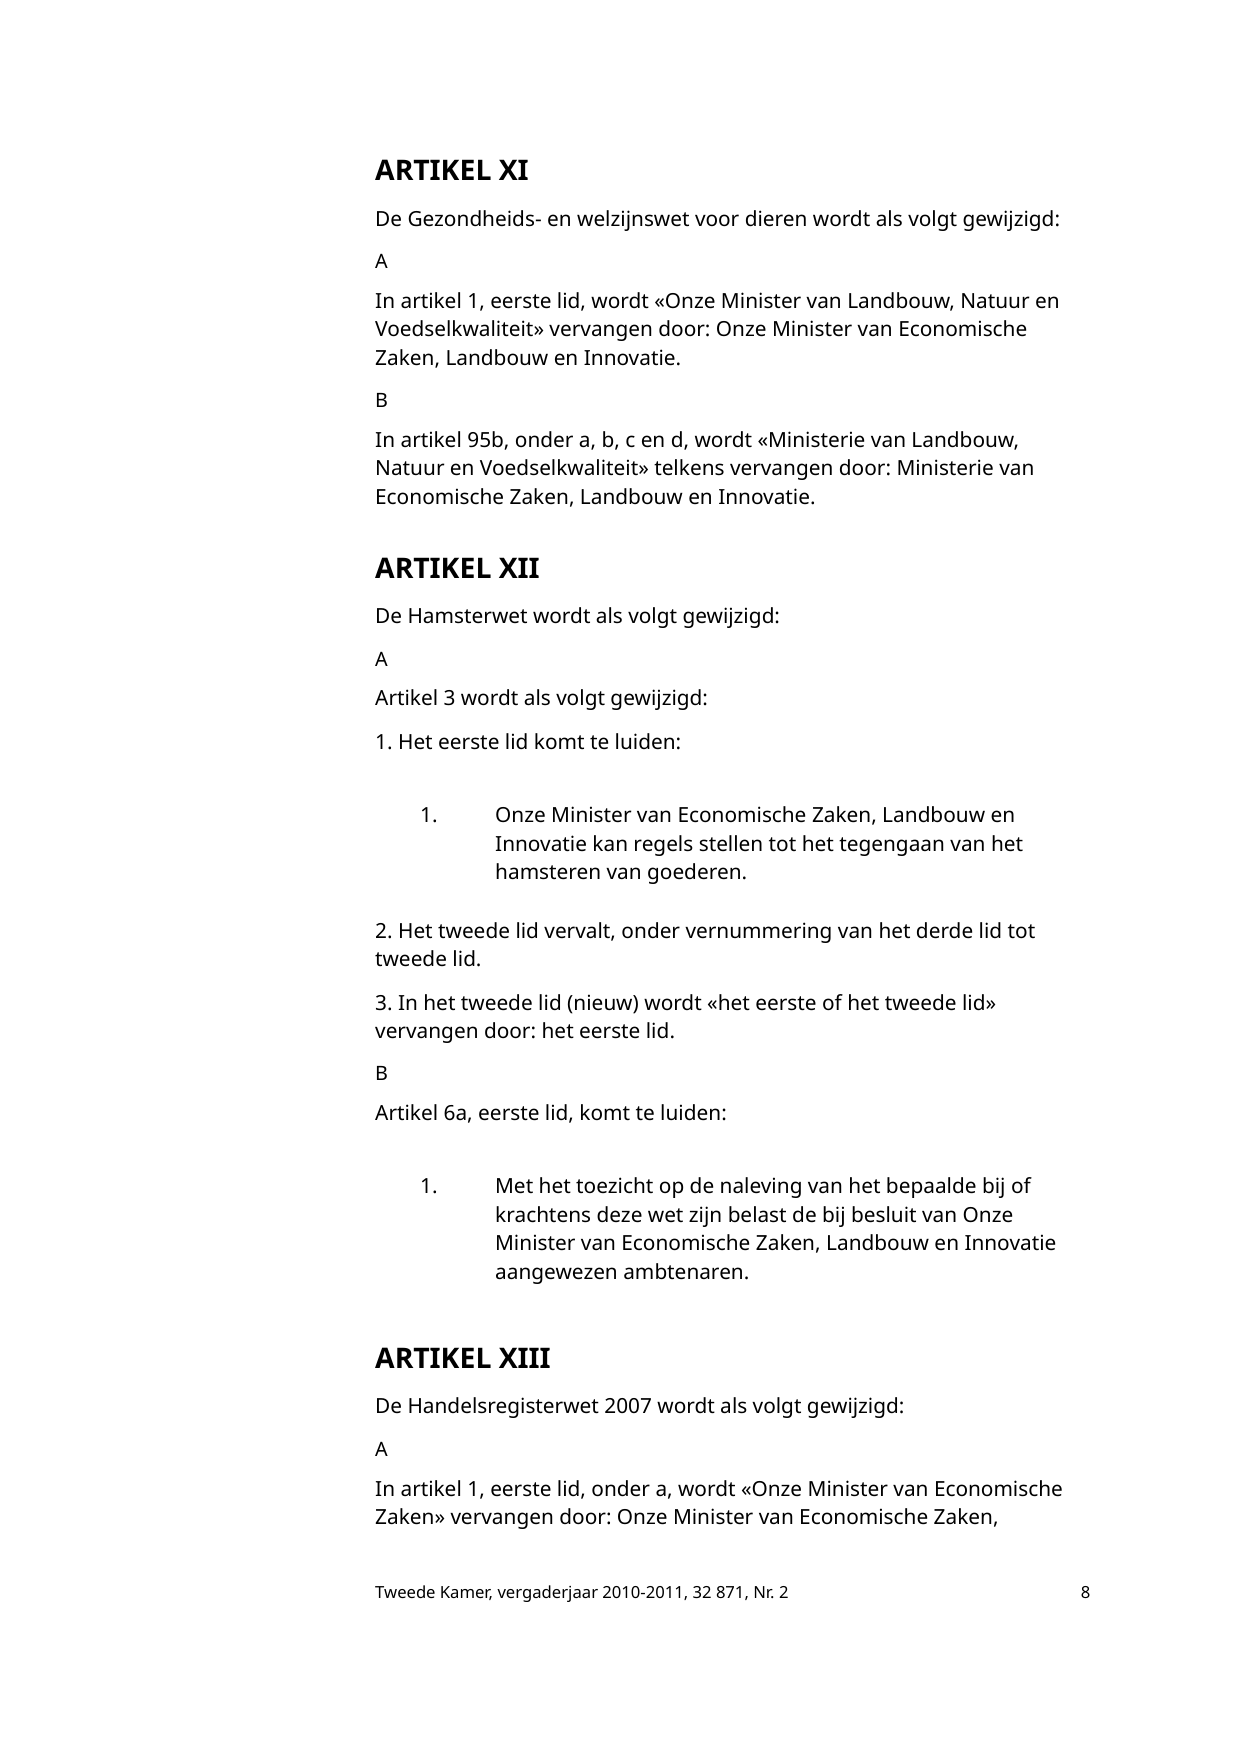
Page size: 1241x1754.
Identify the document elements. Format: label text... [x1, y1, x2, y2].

text A [375, 247, 1090, 274]
text A [375, 645, 1090, 672]
subtitle ARTIKEL XI [375, 150, 1090, 189]
text De Gezondheids- en welzijnswet voor dieren wordt als volgt gewijzigd: [375, 204, 1090, 232]
subtitle ARTIKEL XII [375, 548, 1090, 586]
text Artikel 3 wordt als volgt gewijzigd: [375, 683, 1090, 712]
text De Handelsregisterwet 2007 wordt als volgt gewijzigd: [375, 1392, 1090, 1420]
list Onze Minister van Economische Zaken, Landbouw en Innovatie kan regels stellen tot het tegengaan van het hamsteren van goederen. [420, 800, 1090, 886]
text 2. Het tweede lid vervalt, onder vernummering van het derde lid tot tweede lid. [375, 916, 1090, 973]
text B [375, 386, 1090, 413]
text In artikel 95b, onder a, b, c en d, wordt «Ministerie van Landbouw, Natuur en Voedselkwaliteit» telkens vervangen door: Ministerie van Economische Zaken, Landbouw en Innovatie. [375, 425, 1090, 510]
text In artikel 1, eerste lid, onder a, wordt «Onze Minister van Economische Zaken» vervangen door: Onze Minister van Economische Zaken, [375, 1474, 1090, 1531]
text A [375, 1435, 1090, 1462]
text In artikel 1, eerste lid, wordt «Onze Minister van Landbouw, Natuur en Voedselkwaliteit» vervangen door: Onze Minister van Economische Zaken, Landbouw en Innovatie. [375, 286, 1090, 371]
text 1. Het eerste lid komt te luiden: [375, 727, 1090, 755]
text Artikel 6a, eerste lid, komt te luiden: [375, 1098, 1090, 1127]
subtitle ARTIKEL XIII [375, 1338, 1090, 1377]
list Met het toezicht op de naleving van het bepaalde bij of krachtens deze wet zijn belast de bij besluit van Onze Minister van Economische Zaken, Landbouw en Innovatie aangewezen ambtenaren. [420, 1172, 1090, 1285]
text De Hamsterwet wordt als volgt gewijzigd: [375, 601, 1090, 630]
text 3. In het tweede lid (nieuw) wordt «het eerste of het tweede lid» vervangen door: het eerste lid. [375, 988, 1090, 1044]
text B [375, 1059, 1090, 1086]
